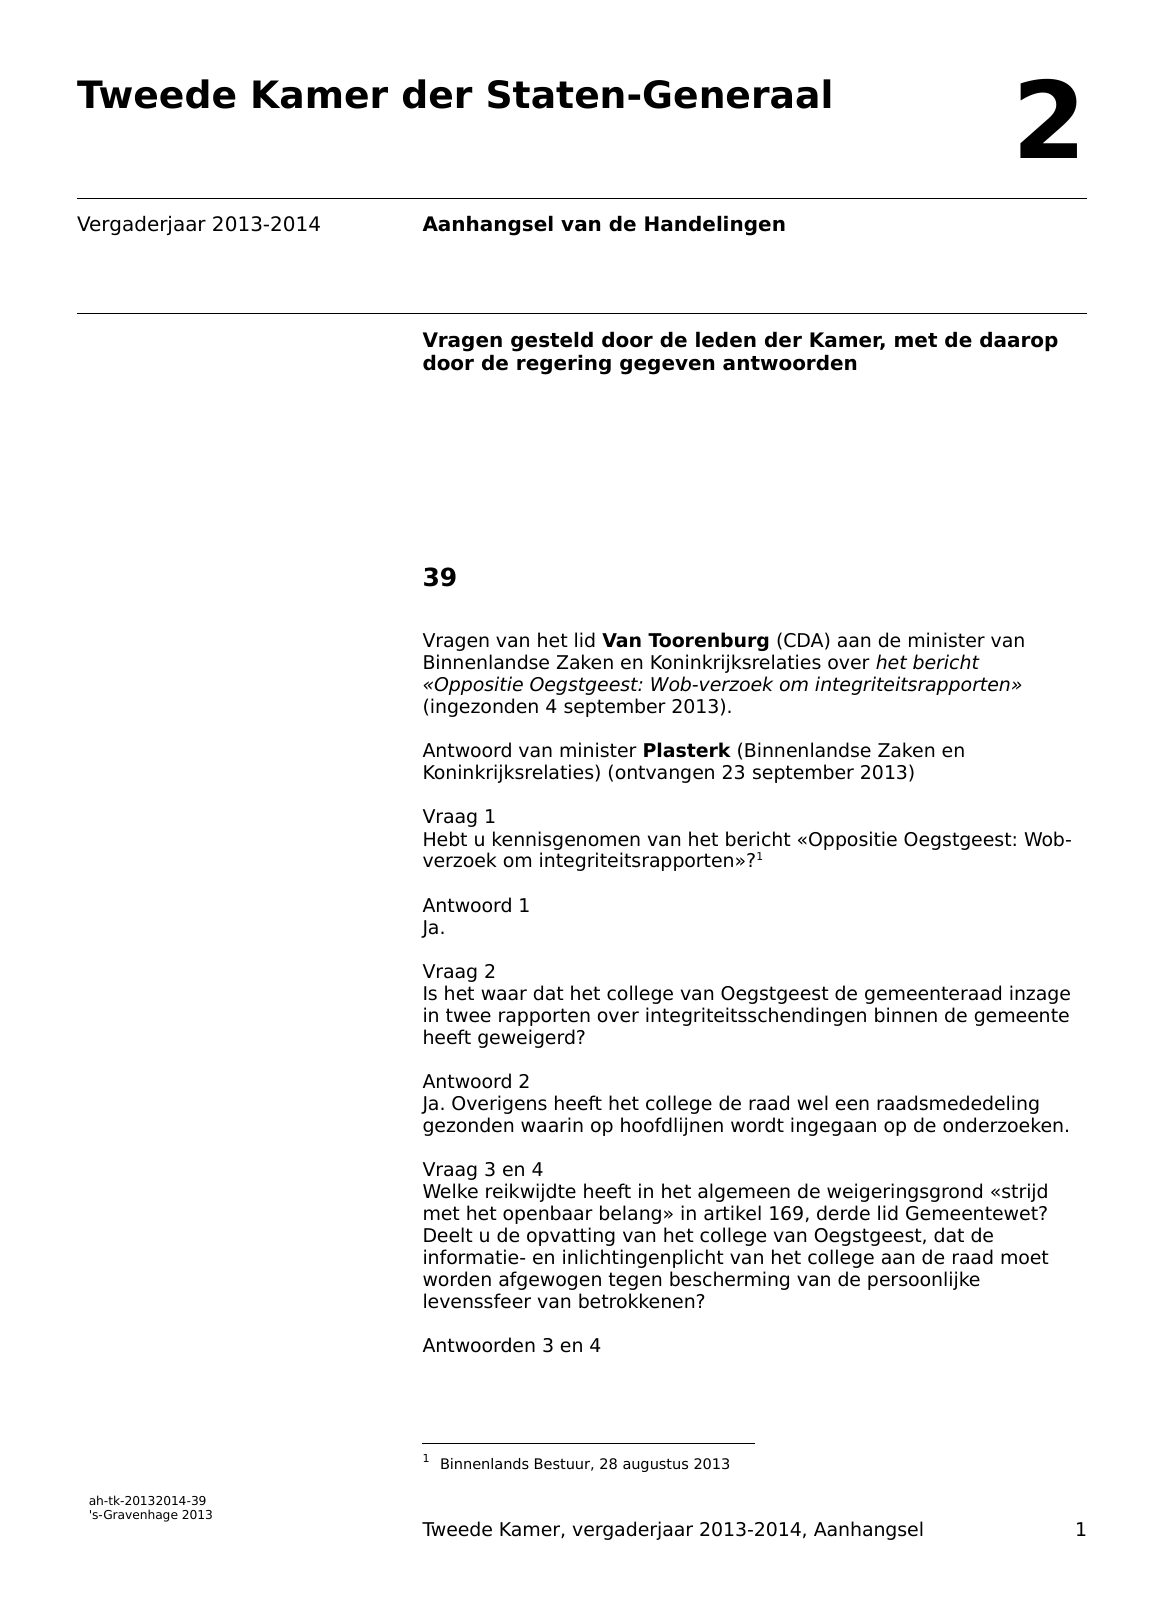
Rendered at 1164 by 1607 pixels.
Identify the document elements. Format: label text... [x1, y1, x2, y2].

text Hebt u kennisgenomen van het bericht «Oppositie Oegstgeest: Wob-verzoek om integriteitsrapporten»? [422, 828, 1087, 872]
table_cell Aanhangsel van de Handelingen [422, 199, 1087, 313]
text Welke reikwijdte heeft in het algemeen de weigeringsgrond «strijd met het openbaar belang» in artikel 169, derde lid Gemeentewet? [422, 1181, 1087, 1225]
text Binnenlands Bestuur, 28 augustus 2013 [422, 1452, 1087, 1474]
text Vraag 1 [422, 806, 1087, 828]
text Ja. Overigens heeft het college de raad wel een raadsmededeling gezonden waarin op hoofdlijnen wordt ingegaan op de onderzoeken. [422, 1093, 1087, 1137]
text Vraag 2 [422, 961, 1087, 983]
text Vraag 3 en 4 [422, 1159, 1087, 1181]
table_header Tweede Kamer der Staten-Generaal [77, 59, 886, 198]
table_header 2 [886, 59, 1087, 198]
text Antwoorden 3 en 4 [422, 1335, 1087, 1357]
text 39 [422, 563, 1087, 592]
text Antwoord 1 [422, 894, 1087, 917]
text Deelt u de opvatting van het college van Oegstgeest, dat de informatie- en inlichtingenplicht van het college aan de raad moet worden afgewogen tegen bescherming van de persoonlijke levenssfeer van betrokkenen? [422, 1225, 1087, 1313]
table_cell Vergaderjaar 2013-2014 [77, 199, 422, 313]
text Antwoord 2 [422, 1071, 1087, 1093]
table_cell Vragen gesteld door de leden der Kamer, met de daarop door de regering gegeven antwoorden [422, 314, 1087, 375]
text Ja. [422, 917, 1087, 938]
text 's-Gravenhage 2013 [88, 1508, 323, 1522]
text Vragen van het lid Van Toorenburg (CDA) aan de minister van Binnenlandse Zaken en Koninkrijksrelaties over het bericht «Oppositie Oegstgeest: Wob-verzoek om integriteitsrapporten» (ingezonden 4 september 2013). [422, 630, 1087, 718]
text Antwoord van minister Plasterk (Binnenlandse Zaken en Koninkrijksrelaties) (ontvangen 23 september 2013) [422, 740, 1087, 784]
table_cell [77, 314, 422, 375]
text ah-tk-20132014-39 [88, 1494, 323, 1508]
text Is het waar dat het college van Oegstgeest de gemeenteraad inzage in twee rapporten over integriteitsschendingen binnen de gemeente heeft geweigerd? [422, 983, 1087, 1049]
